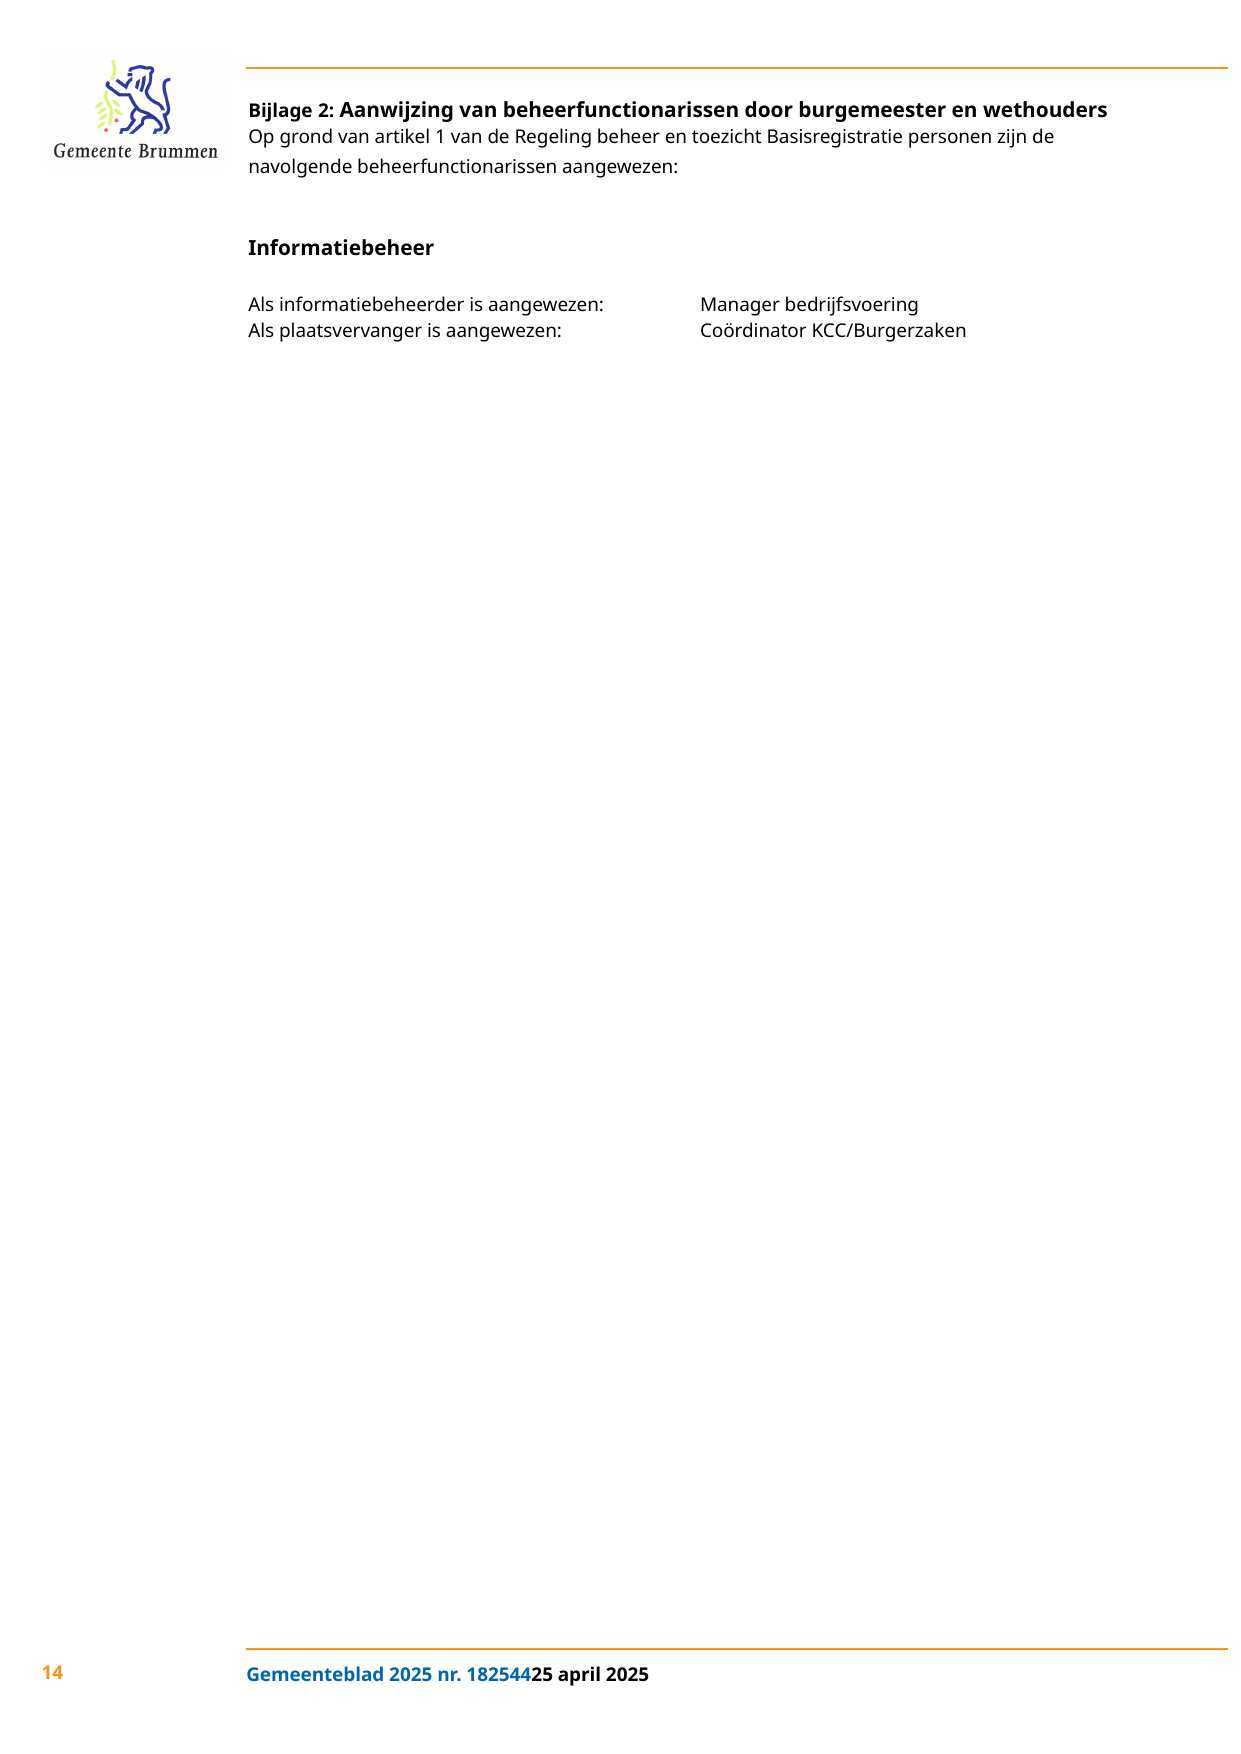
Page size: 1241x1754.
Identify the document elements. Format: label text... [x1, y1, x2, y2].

picture [41, 47, 231, 172]
table_header Manager bedrijfsvoering [700, 291, 1152, 317]
table_cell Als plaatsvervanger is aangewezen: [248, 317, 700, 342]
text Informatiebeheer [248, 233, 1152, 261]
table_cell Coördinator KCC/Burgerzaken [700, 317, 1152, 342]
text Bijlage 2: Aanwijzing van beheerfunctionarissen door burgemeester en wethouders [248, 95, 1152, 123]
text Op grond van artikel 1 van de Regeling beheer en toezicht Basisregistratie personen zijn de navolgende beheerfunctionarissen aangewezen: [248, 123, 1152, 179]
table_header Als informatiebeheerder is aangewezen: [248, 291, 700, 317]
